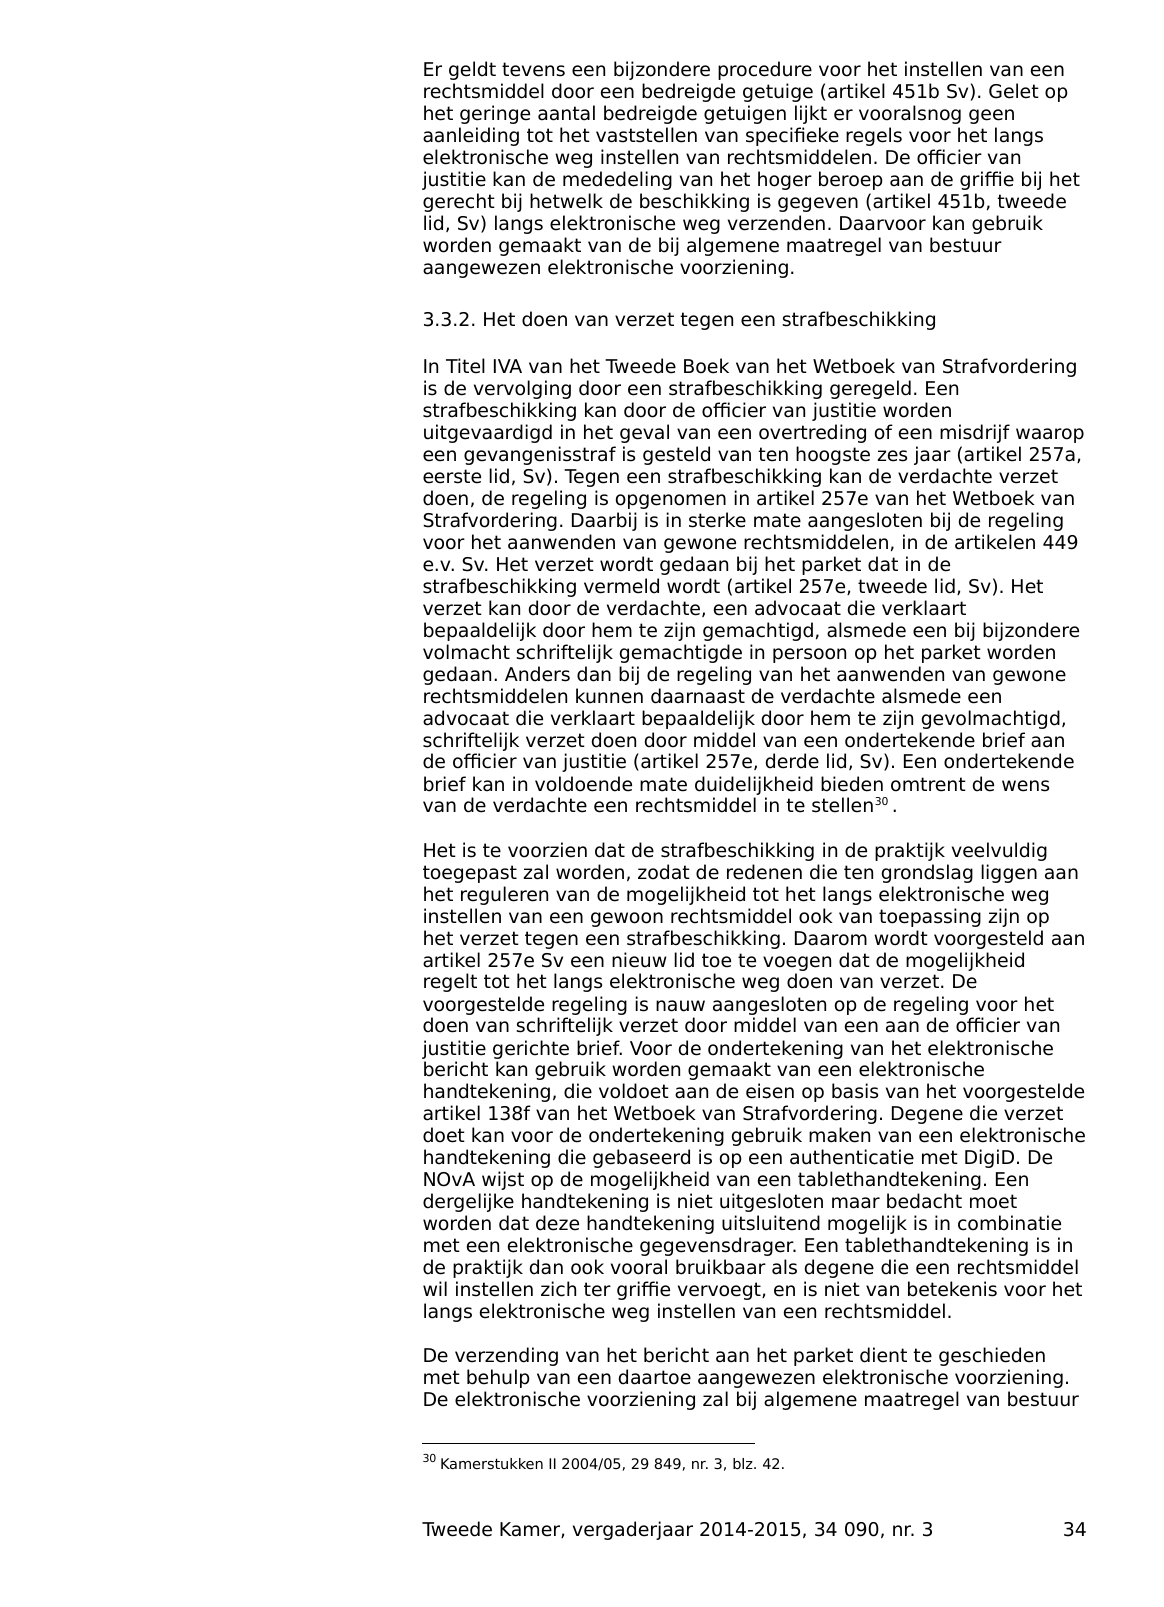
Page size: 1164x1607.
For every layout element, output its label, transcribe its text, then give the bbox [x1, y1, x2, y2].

text Er geldt tevens een bijzondere procedure voor het instellen van een rechtsmiddel door een bedreigde getuige (artikel 451b Sv). Gelet op het geringe aantal bedreigde getuigen lijkt er vooralsnog geen aanleiding tot het vaststellen van specifieke regels voor het langs elektronische weg instellen van rechtsmiddelen. De officier van justitie kan de mededeling van het hoger beroep aan de griffie bij het gerecht bij hetwelk de beschikking is gegeven (artikel 451b, tweede lid, Sv) langs elektronische weg verzenden. Daarvoor kan gebruik worden gemaakt van de bij algemene maatregel van bestuur aangewezen elektronische voorziening. [422, 59, 1087, 279]
subtitle 3.3.2. Het doen van verzet tegen een strafbeschikking [422, 309, 1087, 331]
text Het is te voorzien dat de strafbeschikking in de praktijk veelvuldig toegepast zal worden, zodat de redenen die ten grondslag liggen aan het reguleren van de mogelijkheid tot het langs elektronische weg instellen van een gewoon rechtsmiddel ook van toepassing zijn op het verzet tegen een strafbeschikking. Daarom wordt voorgesteld aan artikel 257e Sv een nieuw lid toe te voegen dat de mogelijkheid regelt tot het langs elektronische weg doen van verzet. De voorgestelde regeling is nauw aangesloten op de regeling voor het doen van schriftelijk verzet door middel van een aan de officier van justitie gerichte brief. Voor de ondertekening van het elektronische bericht kan gebruik worden gemaakt van een elektronische handtekening, die voldoet aan de eisen op basis van het voorgestelde artikel 138f van het Wetboek van Strafvordering. Degene die verzet doet kan voor de ondertekening gebruik maken van een elektronische handtekening die gebaseerd is op een authenticatie met DigiD. De NOvA wijst op de mogelijkheid van een tablethandtekening. Een dergelijke handtekening is niet uitgesloten maar bedacht moet worden dat deze handtekening uitsluitend mogelijk is in combinatie met een elektronische gegevensdrager. Een tablethandtekening is in de praktijk dan ook vooral bruikbaar als degene die een rechtsmiddel wil instellen zich ter griffie vervoegt, en is niet van betekenis voor het langs elektronische weg instellen van een rechtsmiddel. [422, 839, 1087, 1323]
text In Titel IVA van het Tweede Boek van het Wetboek van Strafvordering is de vervolging door een strafbeschikking geregeld. Een strafbeschikking kan door de officier van justitie worden uitgevaardigd in het geval van een overtreding of een misdrijf waarop een gevangenisstraf is gesteld van ten hoogste zes jaar (artikel 257a, eerste lid, Sv). Tegen een strafbeschikking kan de verdachte verzet doen, de regeling is opgenomen in artikel 257e van het Wetboek van Strafvordering. Daarbij is in sterke mate aangesloten bij de regeling voor het aanwenden van gewone rechtsmiddelen, in de artikelen 449 e.v. Sv. Het verzet wordt gedaan bij het parket dat in de strafbeschikking vermeld wordt (artikel 257e, tweede lid, Sv). Het verzet kan door de verdachte, een advocaat die verklaart bepaaldelijk door hem te zijn gemachtigd, alsmede een bij bijzondere volmacht schriftelijk gemachtigde in persoon op het parket worden gedaan. Anders dan bij de regeling van het aanwenden van gewone rechtsmiddelen kunnen daarnaast de verdachte alsmede een advocaat die verklaart bepaaldelijk door hem te zijn gevolmachtigd, schriftelijk verzet doen door middel van een ondertekende brief aan de officier van justitie (artikel 257e, derde lid, Sv). Een ondertekende brief kan in voldoende mate duidelijkheid bieden omtrent de wens van de verdachte een rechtsmiddel in te stellen. [422, 356, 1087, 817]
text Kamerstukken II 2004/05, 29 849, nr. 3, blz. 42. [422, 1452, 1087, 1474]
text De verzending van het bericht aan het parket dient te geschieden met behulp van een daartoe aangewezen elektronische voorziening. De elektronische voorziening zal bij algemene maatregel van bestuur [422, 1345, 1087, 1411]
